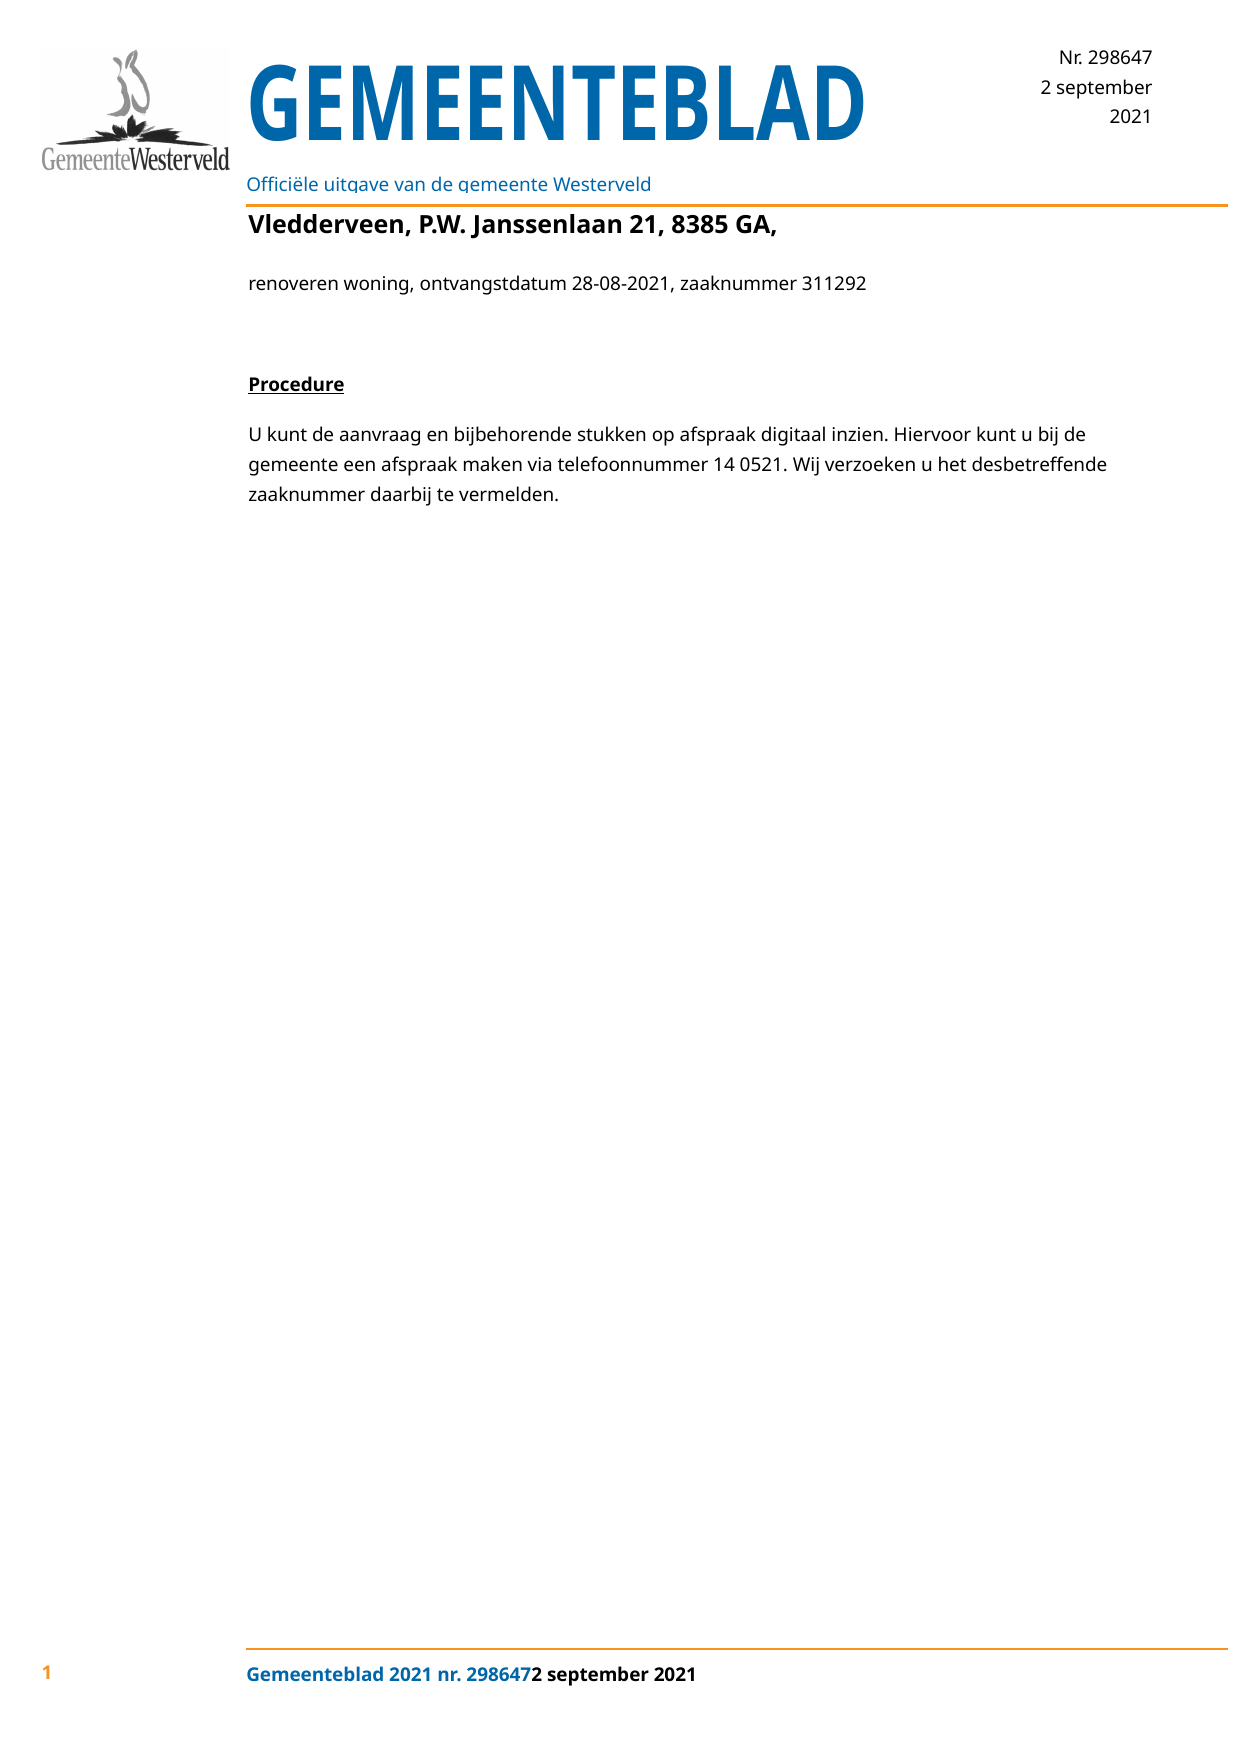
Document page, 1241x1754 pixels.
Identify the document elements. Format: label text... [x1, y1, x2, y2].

text U kunt de aanvraag en bijbehorende stukken op afspraak digitaal inzien. Hiervoor kunt u bij de gemeente een afspraak maken via telefoonnummer 14 0521. Wij verzoeken u het desbetreffende zaaknummer daarbij te vermelden. [248, 422, 1152, 506]
text renoveren woning, ontvangstdatum 28-08-2021, zaaknummer 311292 [248, 270, 1152, 296]
text Procedure [248, 371, 1152, 397]
text Vledderveen, P.W. Janssenlaan 21, 8385 GA, [248, 207, 1152, 241]
picture [41, 47, 231, 172]
